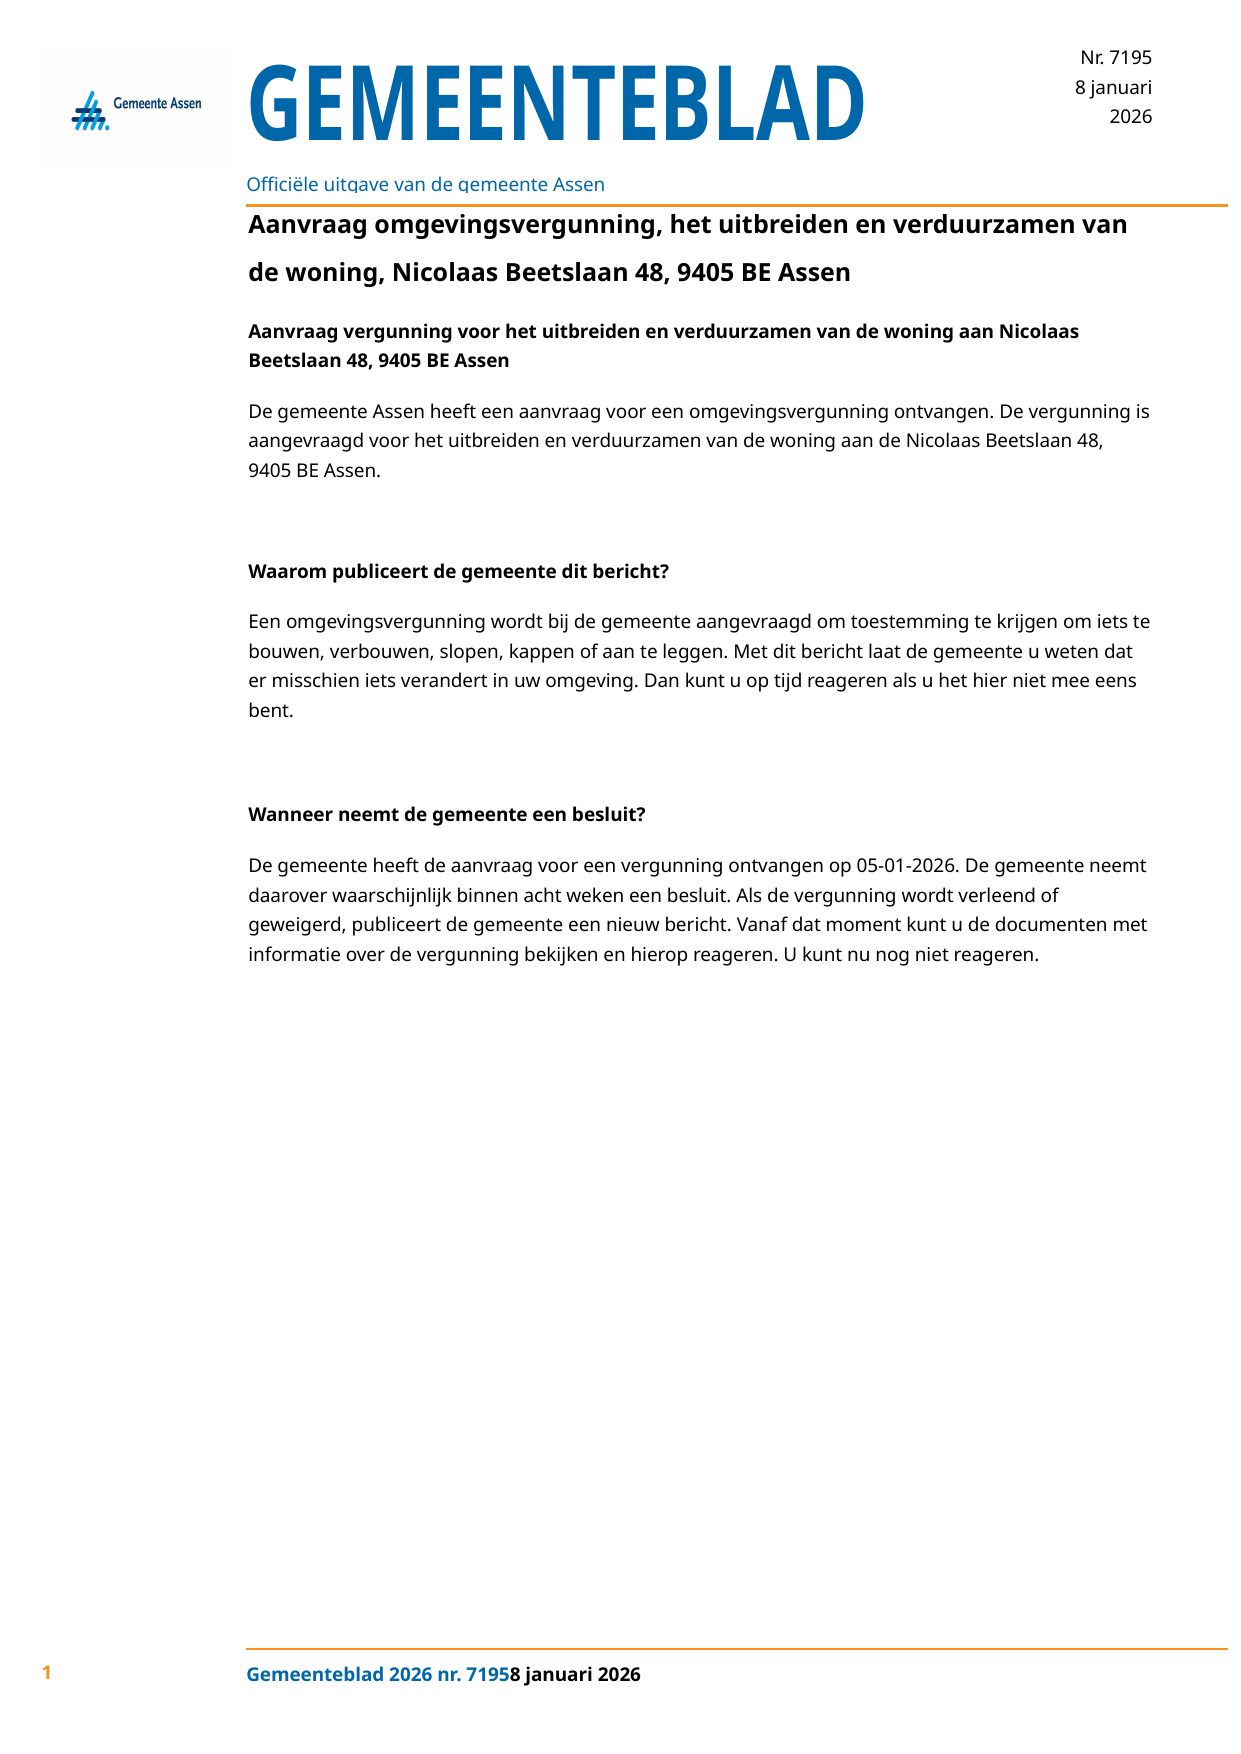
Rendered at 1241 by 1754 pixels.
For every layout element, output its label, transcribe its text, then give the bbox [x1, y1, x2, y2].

text Waarom publiceert de gemeente dit bericht? [248, 558, 1152, 584]
text De gemeente Assen heeft een aanvraag voor een omgevingsvergunning ontvangen. De vergunning is aangevraagd voor het uitbreiden en verduurzamen van de woning aan de Nicolaas Beetslaan 48, 9405 BE Assen. [248, 398, 1152, 483]
text Een omgevingsvergunning wordt bij de gemeente aangevraagd om toestemming te krijgen om iets te bouwen, verbouwen, slopen, kappen of aan te leggen. Met dit bericht laat de gemeente u weten dat er misschien iets verandert in uw omgeving. Dan kunt u op tijd reageren als u het hier niet mee eens bent. [248, 608, 1152, 723]
text ﻿Wanneer neemt de gemeente een besluit? [248, 798, 1152, 827]
text Aanvraag omgevingsvergunning, het uitbreiden en verduurzamen van de woning, Nicolaas Beetslaan 48, 9405 BE Assen [248, 207, 1152, 288]
picture [41, 47, 231, 172]
text De gemeente heeft de aanvraag voor een vergunning ontvangen op 05-01-2026. De gemeente neemt daarover waarschijnlijk binnen acht weken een besluit. Als de vergunning wordt verleend of geweigerd, publiceert de gemeente een nieuw bericht. Vanaf dat moment kunt u de documenten met informatie over de vergunning bekijken en hierop reageren. U kunt nu nog niet reageren. [248, 852, 1152, 967]
text Aanvraag vergunning voor het uitbreiden en verduurzamen van de woning aan Nicolaas Beetslaan 48, 9405 BE Assen [248, 318, 1152, 373]
